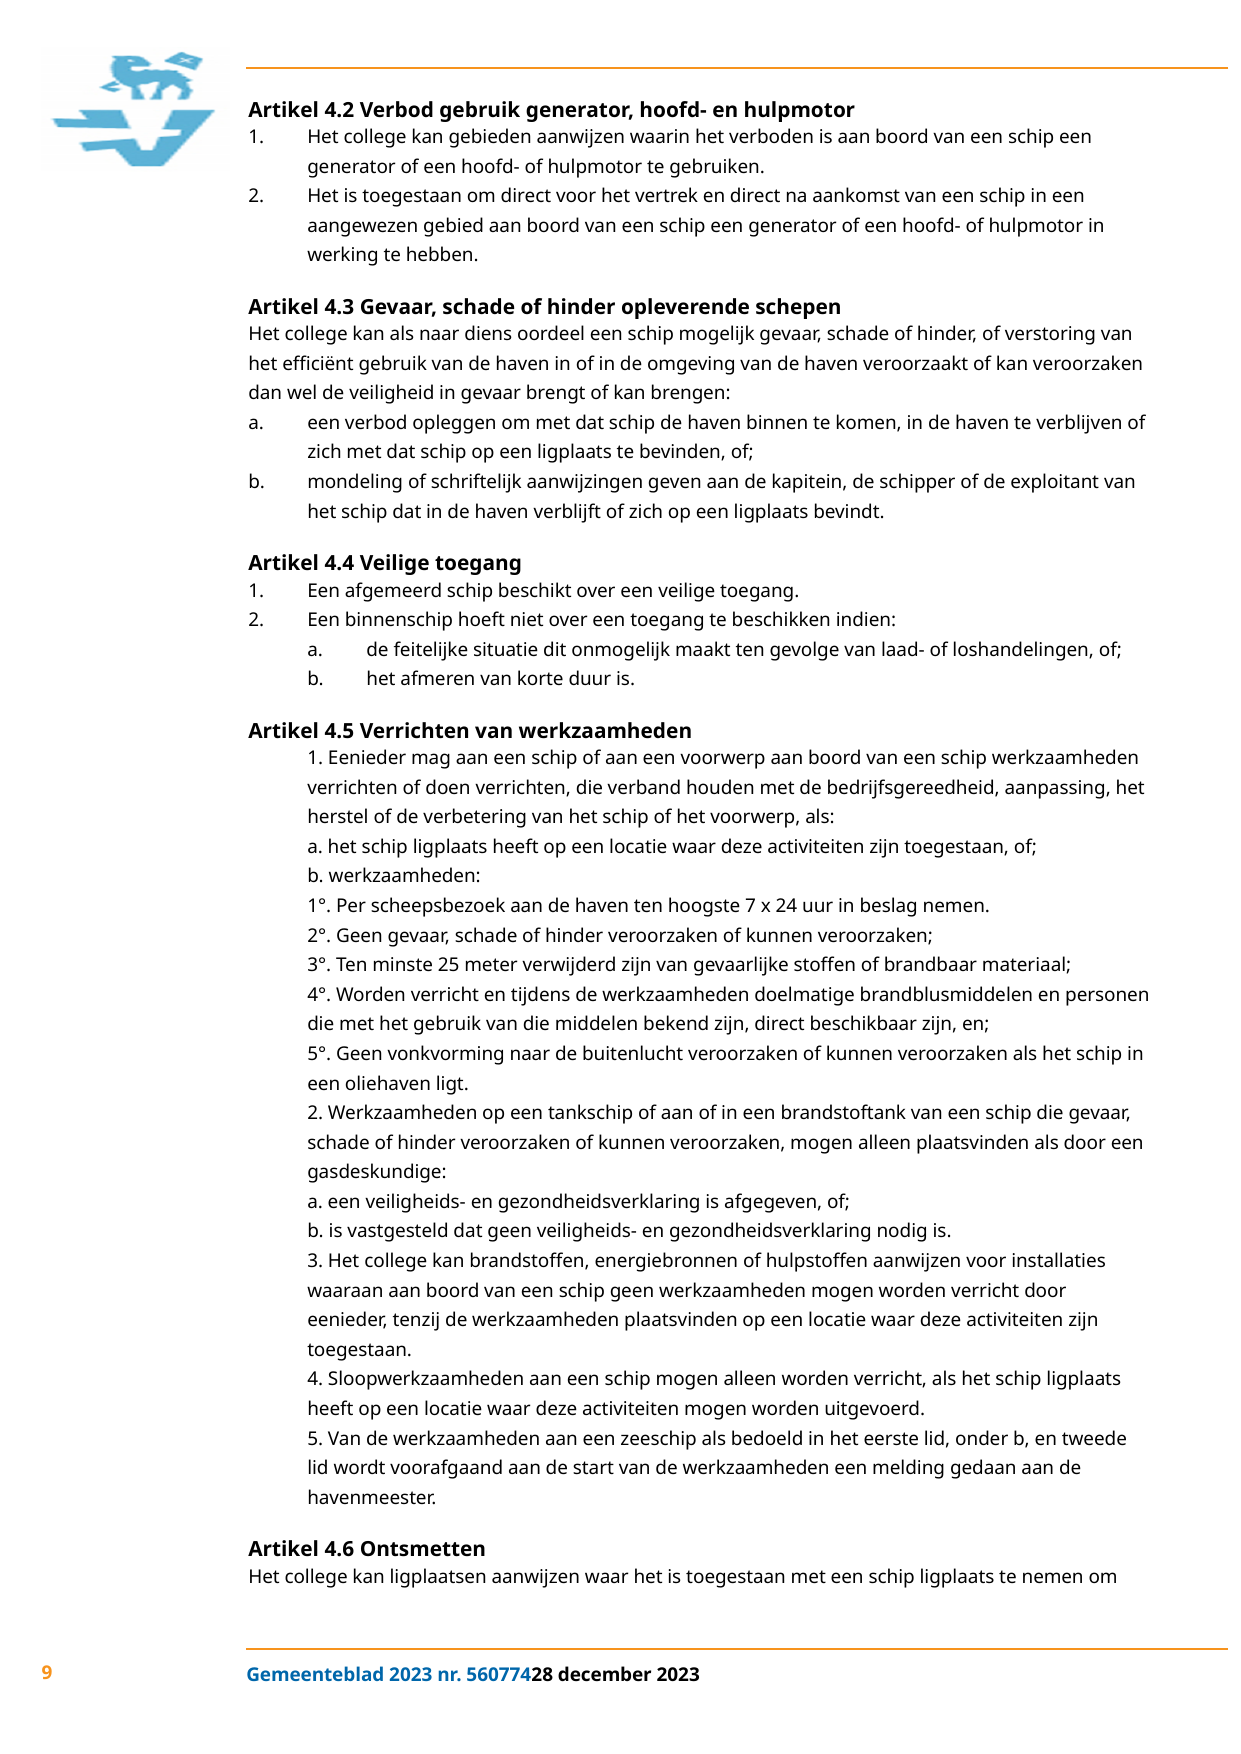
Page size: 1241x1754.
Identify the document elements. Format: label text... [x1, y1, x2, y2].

list 2. Werkzaamheden op een tankschip of aan of in een brandstoftank van een schip die gevaar, schade of hinder veroorzaken of kunnen veroorzaken, mogen alleen plaatsvinden als door een gasdeskundige: [248, 1099, 1152, 1184]
list Het college kan gebieden aanwijzen waarin het verboden is aan boord van een schip een generator of een hoofd- of hulpmotor te gebruiken. [248, 123, 1152, 178]
list een verbod opleggen om met dat schip de haven binnen te komen, in de haven te verblijven of zich met dat schip op een ligplaats te bevinden, of; [248, 409, 1152, 464]
list Het is toegestaan om direct voor het vertrek en direct na aankomst van een schip in een aangewezen gebied aan boord van een schip een generator of een hoofd- of hulpmotor in werking te hebben. [248, 182, 1152, 267]
list a. het schip ligplaats heeft op een locatie waar deze activiteiten zijn toegestaan, of; [248, 833, 1152, 859]
picture [41, 47, 231, 172]
list 4°. Worden verricht en tijdens de werkzaamheden doelmatige brandblusmiddelen en personen die met het gebruik van die middelen bekend zijn, direct beschikbaar zijn, en; [248, 981, 1152, 1036]
list de feitelijke situatie dit onmogelijk maakt ten gevolge van laad- of loshandelingen, of; [307, 636, 1152, 662]
list mondeling of schriftelijk aanwijzingen geven aan de kapitein, de schipper of de exploitant van het schip dat in de haven verblijft of zich op een ligplaats bevindt. [248, 468, 1152, 524]
text Het college kan ligplaatsen aanwijzen waar het is toegestaan met een schip ligplaats te nemen om [248, 1563, 1152, 1588]
list 3°. Ten minste 25 meter verwijderd zijn van gevaarlijke stoffen of brandbaar materiaal; [248, 951, 1152, 977]
text Artikel 4.3 Gevaar, schade of hinder opleverende schepen [248, 292, 1152, 320]
list 2°. Geen gevaar, schade of hinder veroorzaken of kunnen veroorzaken; [248, 922, 1152, 948]
list 4. Sloopwerkzaamheden aan een schip mogen alleen worden verricht, als het schip ligplaats heeft op een locatie waar deze activiteiten mogen worden uitgevoerd. [248, 1366, 1152, 1421]
text Artikel 4.2 Verbod gebruik generator, hoofd- en hulpmotor [248, 95, 1152, 123]
list a. een veiligheids- en gezondheidsverklaring is afgegeven, of; [248, 1188, 1152, 1214]
list 3. Het college kan brandstoffen, energiebronnen of hulpstoffen aanwijzen voor installaties waaraan aan boord van een schip geen werkzaamheden mogen worden verricht door eenieder, tenzij de werkzaamheden plaatsvinden op een locatie waar deze activiteiten zijn toegestaan. [248, 1247, 1152, 1362]
list b. werkzaamheden: [248, 863, 1152, 888]
text Artikel 4.4 Veilige toegang [248, 548, 1152, 577]
list Een afgemeerd schip beschikt over een veilige toegang. [248, 577, 1152, 602]
list b. is vastgesteld dat geen veiligheids- en gezondheidsverklaring nodig is. [248, 1218, 1152, 1243]
list 1. Eenieder mag aan een schip of aan een voorwerp aan boord van een schip werkzaamheden verrichten of doen verrichten, die verband houden met de bedrijfsgereedheid, aanpassing, het herstel of de verbetering van het schip of het voorwerp, als: [248, 744, 1152, 829]
list 1°. Per scheepsbezoek aan de haven ten hoogste 7 x 24 uur in beslag nemen. [248, 892, 1152, 918]
list 5°. Geen vonkvorming naar de buitenlucht veroorzaken of kunnen veroorzaken als het schip in een oliehaven ligt. [248, 1040, 1152, 1096]
text Artikel 4.6 Ontsmetten [248, 1534, 1152, 1563]
list Een binnenschip hoeft niet over een toegang te beschikken indien: [248, 606, 1152, 632]
text Artikel 4.5 Verrichten van werkzaamheden [248, 716, 1152, 744]
text Het college kan als naar diens oordeel een schip mogelijk gevaar, schade of hinder, of verstoring van het efficiënt gebruik van de haven in of in de omgeving van de haven veroorzaakt of kan veroorzaken dan wel de veiligheid in gevaar brengt of kan brengen: [248, 320, 1152, 405]
list het afmeren van korte duur is. [307, 666, 1152, 691]
list 5. Van de werkzaamheden aan een zeeschip als bedoeld in het eerste lid, onder b, en tweede lid wordt voorafgaand aan de start van de werkzaamheden een melding gedaan aan de havenmeester. [248, 1425, 1152, 1510]
